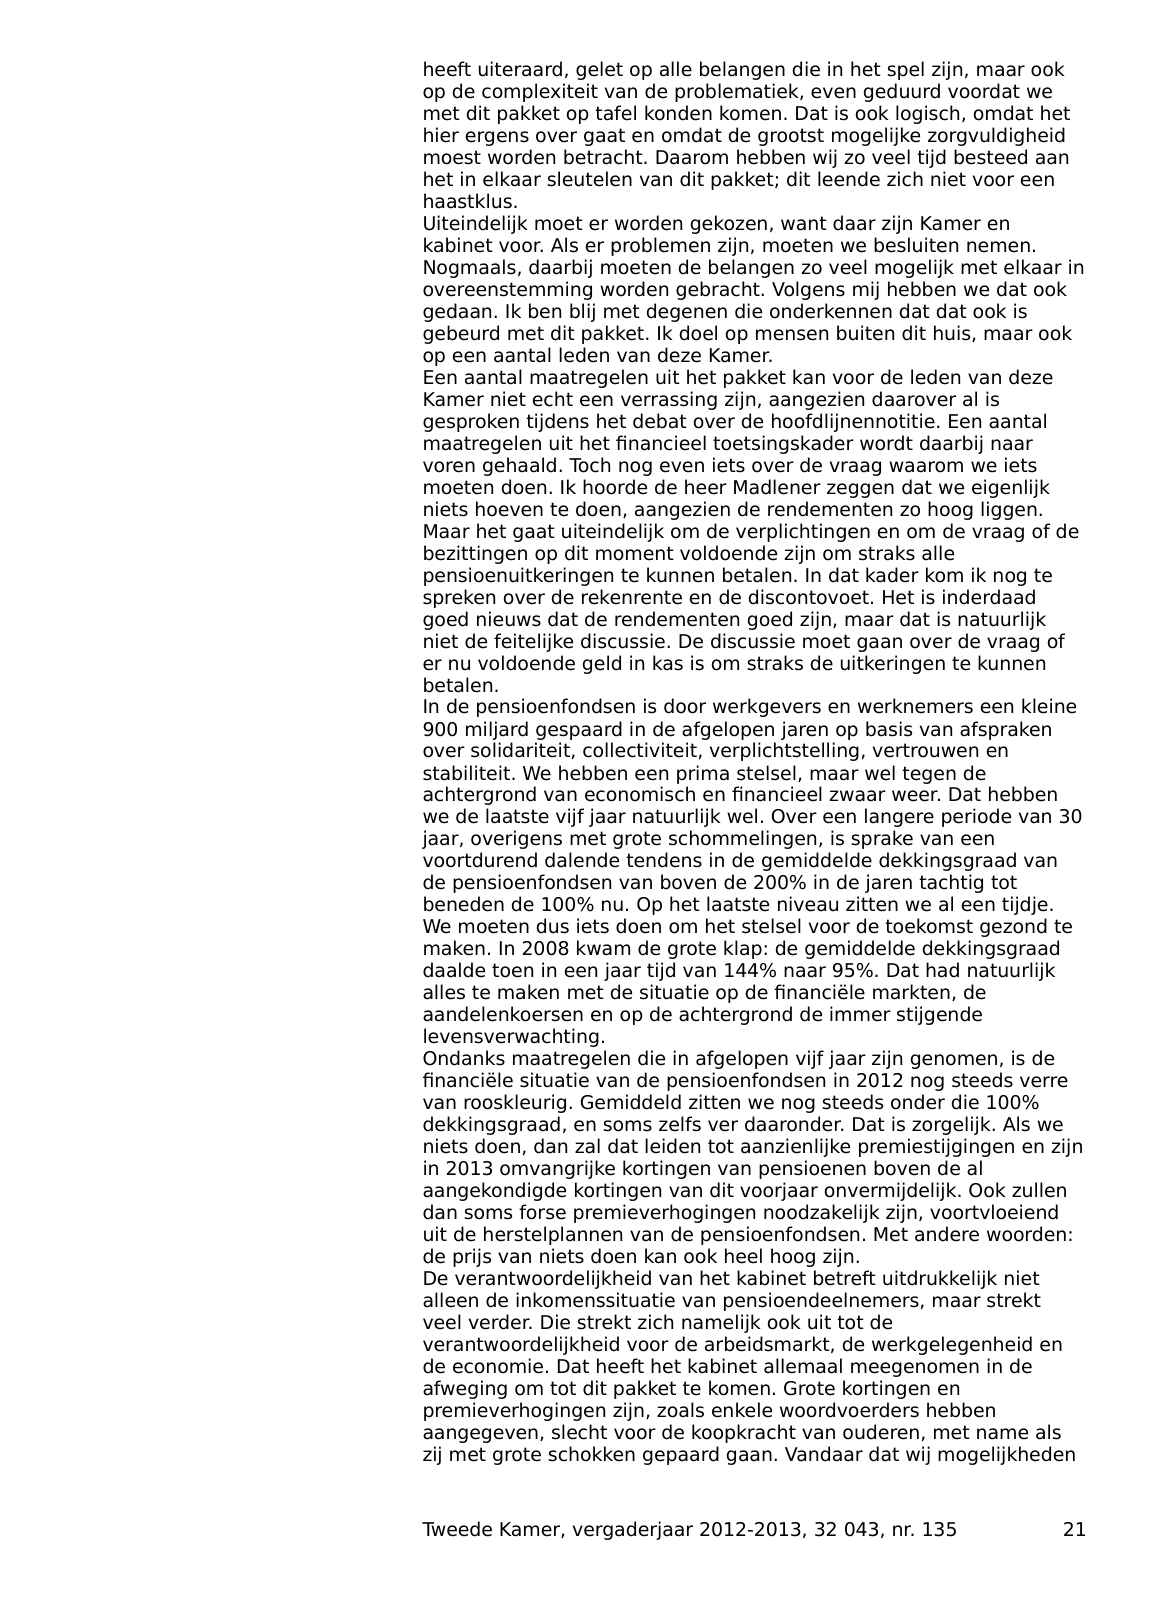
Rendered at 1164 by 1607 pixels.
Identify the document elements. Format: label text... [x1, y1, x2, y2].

text Ondanks maatregelen die in afgelopen vijf jaar zijn genomen, is de financiële situatie van de pensioenfondsen in 2012 nog steeds verre van rooskleurig. Gemiddeld zitten we nog steeds onder die 100% dekkingsgraad, en soms zelfs ver daaronder. Dat is zorgelijk. Als we niets doen, dan zal dat leiden tot aanzienlijke premiestijgingen en zijn in 2013 omvangrijke kortingen van pensioenen boven de al aangekondigde kortingen van dit voorjaar onvermijdelijk. Ook zullen dan soms forse premieverhogingen noodzakelijk zijn, voortvloeiend uit de herstelplannen van de pensioenfondsen. Met andere woorden: de prijs van niets doen kan ook heel hoog zijn. [422, 1048, 1087, 1268]
text heeft uiteraard, gelet op alle belangen die in het spel zijn, maar ook op de complexiteit van de problematiek, even geduurd voordat we met dit pakket op tafel konden komen. Dat is ook logisch, omdat het hier ergens over gaat en omdat de grootst mogelijke zorgvuldigheid moest worden betracht. Daarom hebben wij zo veel tijd besteed aan het in elkaar sleutelen van dit pakket; dit leende zich niet voor een haastklus. [422, 59, 1087, 213]
text Een aantal maatregelen uit het pakket kan voor de leden van deze Kamer niet echt een verrassing zijn, aangezien daarover al is gesproken tijdens het debat over de hoofdlijnennotitie. Een aantal maatregelen uit het financieel toetsingskader wordt daarbij naar voren gehaald. Toch nog even iets over de vraag waarom we iets moeten doen. Ik hoorde de heer Madlener zeggen dat we eigenlijk niets hoeven te doen, aangezien de rendementen zo hoog liggen. Maar het gaat uiteindelijk om de verplichtingen en om de vraag of de bezittingen op dit moment voldoende zijn om straks alle pensioenuitkeringen te kunnen betalen. In dat kader kom ik nog te spreken over de rekenrente en de discontovoet. Het is inderdaad goed nieuws dat de rendementen goed zijn, maar dat is natuurlijk niet de feitelijke discussie. De discussie moet gaan over de vraag of er nu voldoende geld in kas is om straks de uitkeringen te kunnen betalen. [422, 367, 1087, 696]
text Uiteindelijk moet er worden gekozen, want daar zijn Kamer en kabinet voor. Als er problemen zijn, moeten we besluiten nemen. Nogmaals, daarbij moeten de belangen zo veel mogelijk met elkaar in overeenstemming worden gebracht. Volgens mij hebben we dat ook gedaan. Ik ben blij met degenen die onderkennen dat dat ook is gebeurd met dit pakket. Ik doel op mensen buiten dit huis, maar ook op een aantal leden van deze Kamer. [422, 213, 1087, 367]
text De verantwoordelijkheid van het kabinet betreft uitdrukkelijk niet alleen de inkomenssituatie van pensioendeelnemers, maar strekt veel verder. Die strekt zich namelijk ook uit tot de verantwoordelijkheid voor de arbeidsmarkt, de werkgelegenheid en de economie. Dat heeft het kabinet allemaal meegenomen in de afweging om tot dit pakket te komen. Grote kortingen en premieverhogingen zijn, zoals enkele woordvoerders hebben aangegeven, slecht voor de koopkracht van ouderen, met name als zij met grote schokken gepaard gaan. Vandaar dat wij mogelijkheden [422, 1268, 1087, 1466]
text In de pensioenfondsen is door werkgevers en werknemers een kleine 900 miljard gespaard in de afgelopen jaren op basis van afspraken over solidariteit, collectiviteit, verplichtstelling, vertrouwen en stabiliteit. We hebben een prima stelsel, maar wel tegen de achtergrond van economisch en financieel zwaar weer. Dat hebben we de laatste vijf jaar natuurlijk wel. Over een langere periode van 30 jaar, overigens met grote schommelingen, is sprake van een voortdurend dalende tendens in de gemiddelde dekkingsgraad van de pensioenfondsen van boven de 200% in de jaren tachtig tot beneden de 100% nu. Op het laatste niveau zitten we al een tijdje. We moeten dus iets doen om het stelsel voor de toekomst gezond te maken. In 2008 kwam de grote klap: de gemiddelde dekkingsgraad daalde toen in een jaar tijd van 144% naar 95%. Dat had natuurlijk alles te maken met de situatie op de financiële markten, de aandelenkoersen en op de achtergrond de immer stijgende levensverwachting. [422, 696, 1087, 1048]
